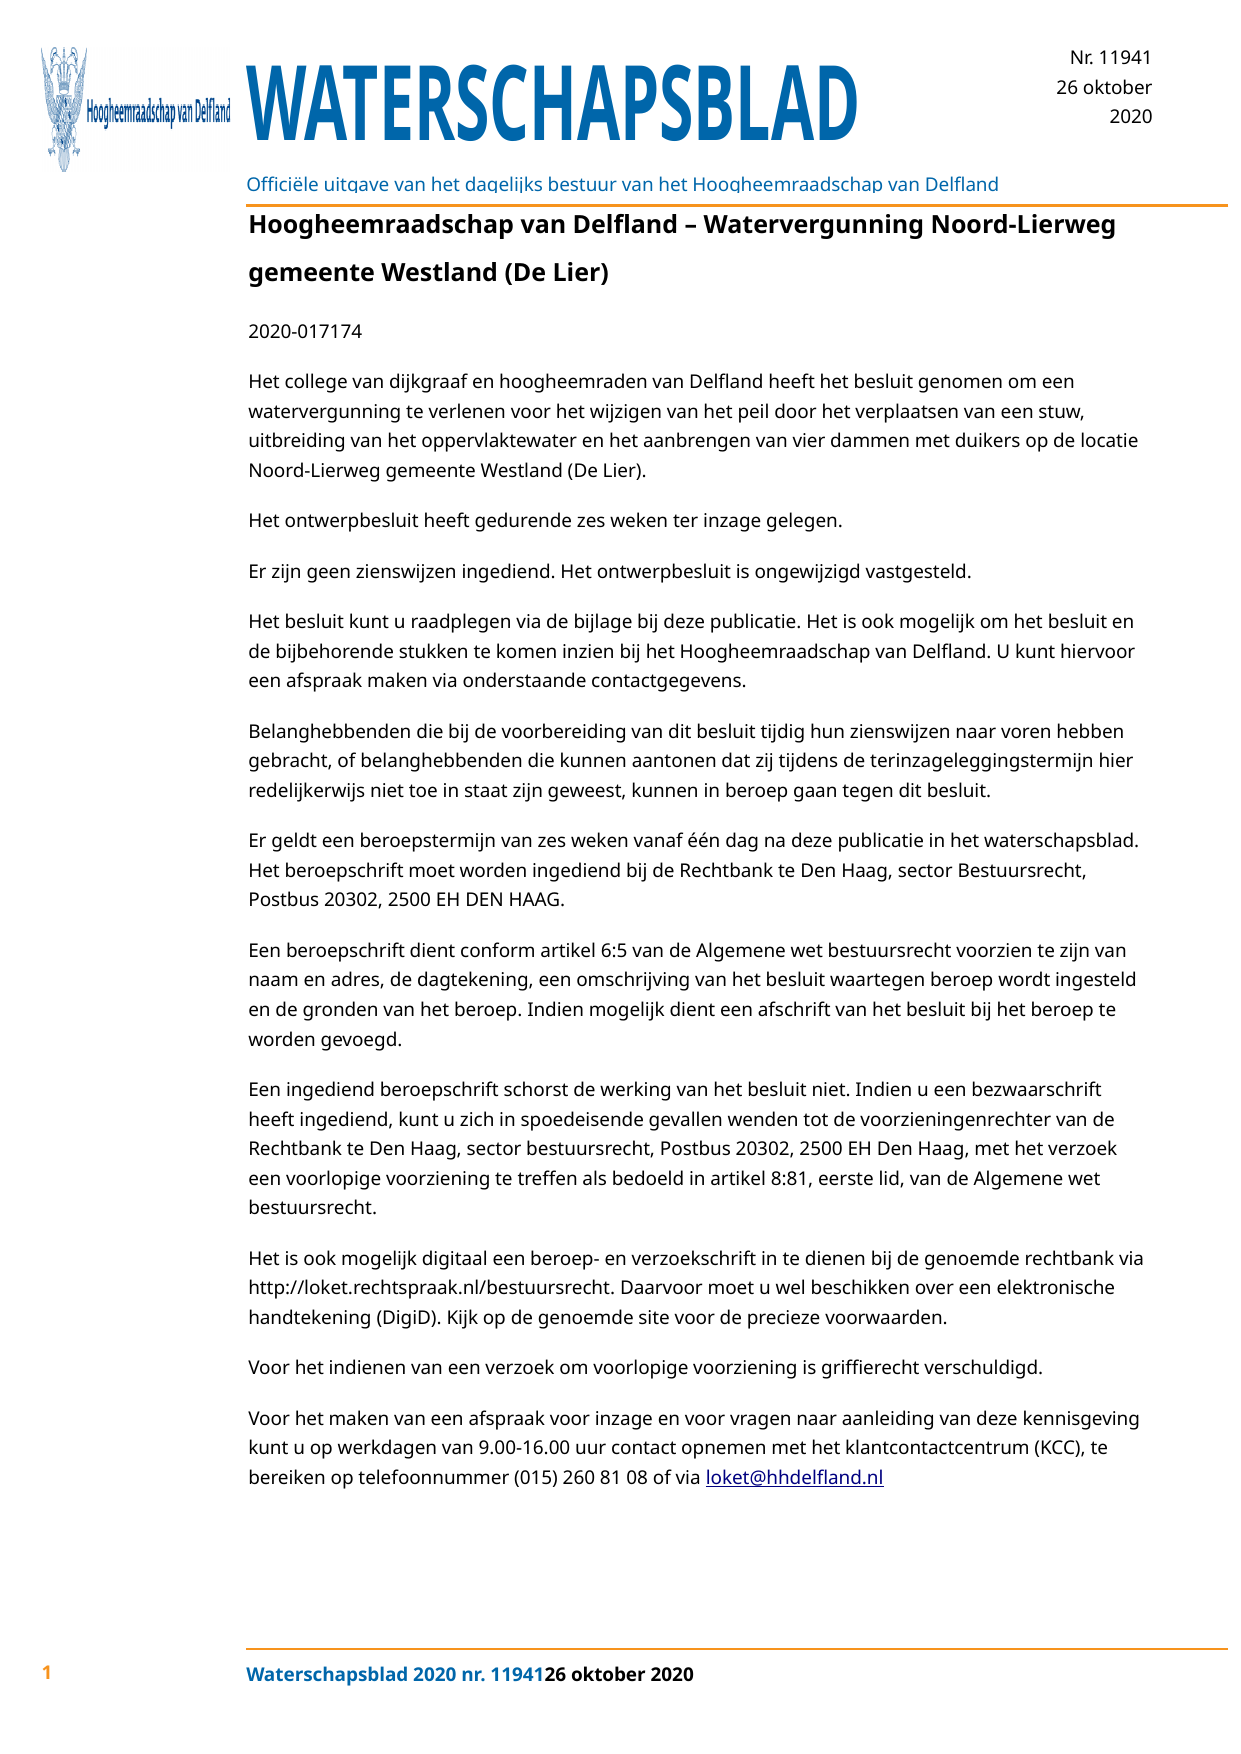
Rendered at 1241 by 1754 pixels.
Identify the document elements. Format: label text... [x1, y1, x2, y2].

text 2020-017174 [248, 318, 1152, 344]
text Een ingediend beroepschrift schorst de werking van het besluit niet. Indien u een bezwaarschrift heeft ingediend, kunt u zich in spoedeisende gevallen wenden tot de voorzieningenrechter van de Rechtbank te Den Haag, sector bestuursrecht, Postbus 20302, 2500 EH Den Haag, met het verzoek een voorlopige voorziening te treffen als bedoeld in artikel 8:81, eerste lid, van de Algemene wet bestuursrecht. [248, 1076, 1152, 1220]
text Het college van dijkgraaf en hoogheemraden van Delfland heeft het besluit genomen om een watervergunning te verlenen voor het wijzigen van het peil door het verplaatsen van een stuw, uitbreiding van het oppervlaktewater en het aanbrengen van vier dammen met duikers op de locatie Noord-Lierweg gemeente Westland (De Lier). [248, 368, 1152, 483]
text Er geldt een beroepstermijn van zes weken vanaf één dag na deze publicatie in het waterschapsblad. Het beroepschrift moet worden ingediend bij de Rechtbank te Den Haag, sector Bestuursrecht, Postbus 20302, 2500 EH DEN HAAG. [248, 827, 1152, 912]
text Het ontwerpbesluit heeft gedurende zes weken ter inzage gelegen. [248, 507, 1152, 533]
text Een beroepschrift dient conform artikel 6:5 van de Algemene wet bestuursrecht voorzien te zijn van naam en adres, de dagtekening, een omschrijving van het besluit waartegen beroep wordt ingesteld en de gronden van het beroep. Indien mogelijk dient een afschrift van het besluit bij het beroep te worden gevoegd. [248, 937, 1152, 1052]
text Het besluit kunt u raadplegen via de bijlage bij deze publicatie. Het is ook mogelijk om het besluit en de bijbehorende stukken te komen inzien bij het Hoogheemraadschap van Delfland. U kunt hiervoor een afspraak maken via onderstaande contactgegevens. [248, 608, 1152, 693]
text Belanghebbenden die bij de voorbereiding van dit besluit tijdig hun zienswijzen naar voren hebben gebracht, of belanghebbenden die kunnen aantonen dat zij tijdens de terinzageleggingstermijn hier redelijkerwijs niet toe in staat zijn geweest, kunnen in beroep gaan tegen dit besluit. [248, 718, 1152, 803]
text Voor het indienen van een verzoek om voorlopige voorziening is griffierecht verschuldigd. [248, 1354, 1152, 1380]
picture [41, 47, 231, 172]
text Hoogheemraadschap van Delfland – Watervergunning Noord-Lierweg gemeente Westland (De Lier) [248, 207, 1152, 288]
text Voor het maken van een afspraak voor inzage en voor vragen naar aanleiding van deze kennisgeving kunt u op werkdagen van 9.00-16.00 uur contact opnemen met het klantcontactcentrum (KCC), te bereiken op telefoonnummer (015) 260 81 08 of via loket@hhdelfland.nl [248, 1405, 1152, 1490]
text Het is ook mogelijk digitaal een beroep- en verzoekschrift in te dienen bij de genoemde rechtbank via http://loket.rechtspraak.nl/bestuursrecht. Daarvoor moet u wel beschikken over een elektronische handtekening (DigiD). Kijk op de genoemde site voor de precieze voorwaarden. [248, 1245, 1152, 1330]
text Er zijn geen zienswijzen ingediend. Het ontwerpbesluit is ongewijzigd vastgesteld. [248, 558, 1152, 584]
